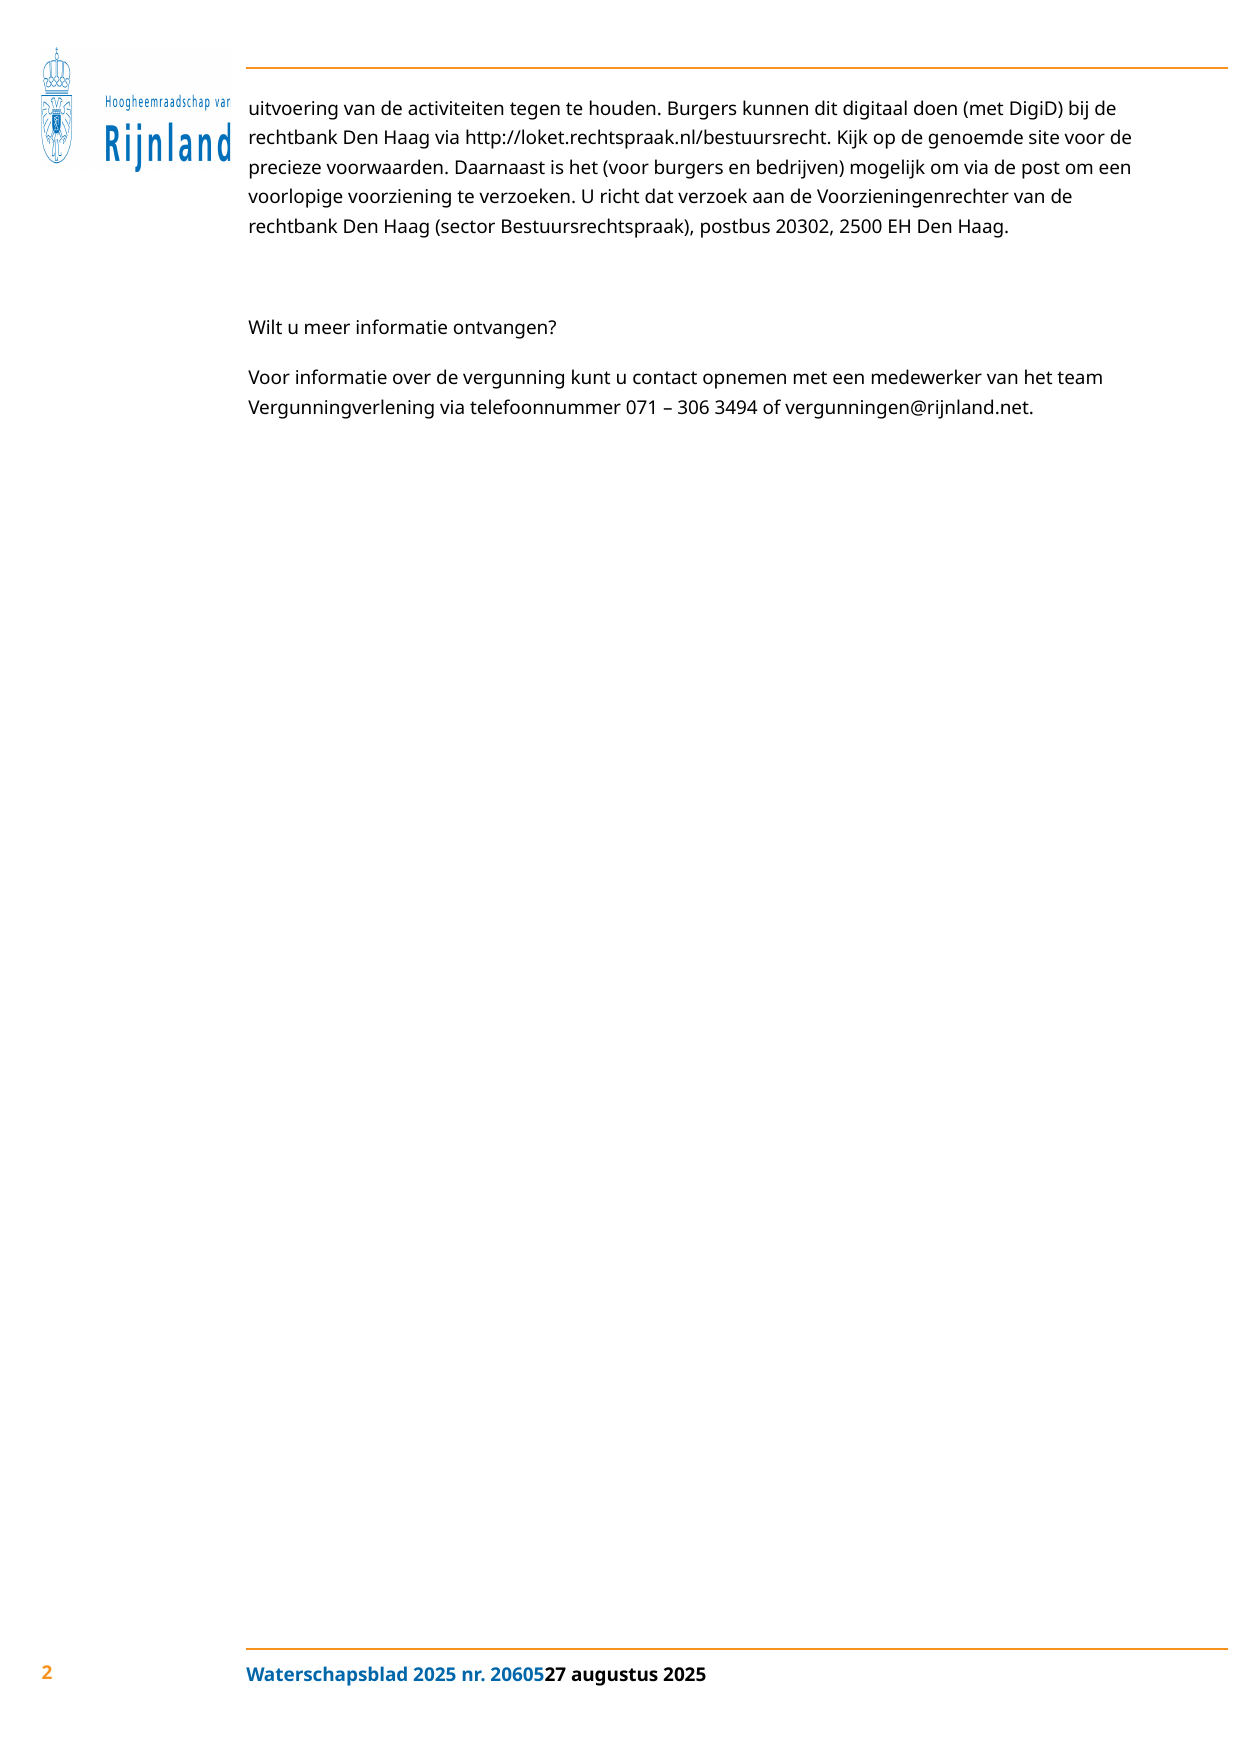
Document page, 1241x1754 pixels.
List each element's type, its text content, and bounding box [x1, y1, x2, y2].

picture [41, 47, 231, 172]
text Wilt u meer informatie ontvangen? [248, 314, 1152, 340]
text uitvoering van de activiteiten tegen te houden. Burgers kunnen dit digitaal doen (met DigiD) bij de rechtbank Den Haag via http://loket.rechtspraak.nl/bestuursrecht. Kijk op de genoemde site voor de precieze voorwaarden. Daarnaast is het (voor burgers en bedrijven) mogelijk om via de post om een voorlopige voorziening te verzoeken. U richt dat verzoek aan de Voorzieningenrechter van de rechtbank Den Haag (sector Bestuursrechtspraak), postbus 20302, 2500 EH Den Haag. [248, 95, 1152, 239]
text Voor informatie over de vergunning kunt u contact opnemen met een medewerker van het team Vergunningverlening via telefoonnummer 071 – 306 3494 of vergunningen@rijnland.net. [248, 364, 1152, 420]
